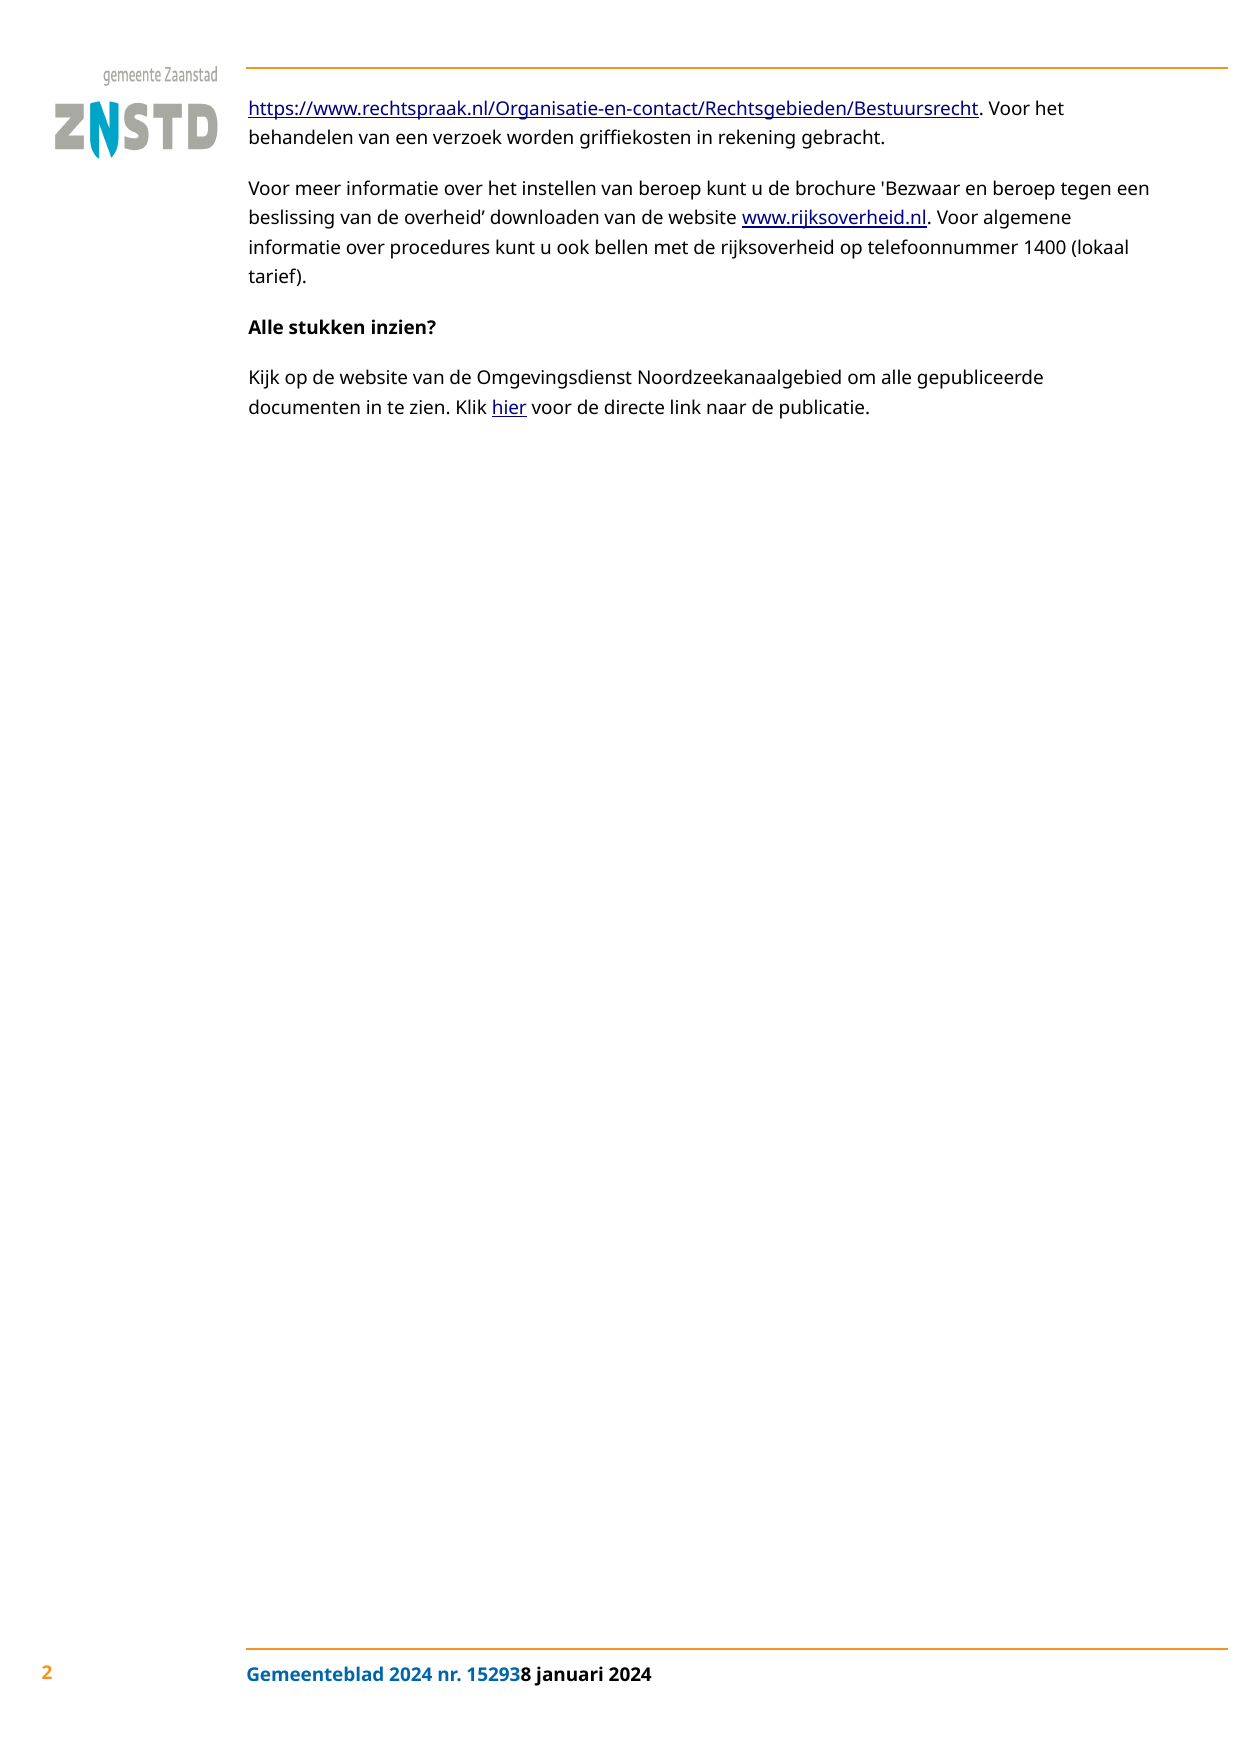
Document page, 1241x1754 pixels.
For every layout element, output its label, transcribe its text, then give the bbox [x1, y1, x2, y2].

text Kijk op de website van de Omgevingsdienst Noordzeekanaalgebied om alle gepubliceerde documenten in te zien. Klik hier voor de directe link naar de publicatie. [248, 364, 1152, 420]
text Alle stukken inzien? [248, 314, 1152, 340]
picture [41, 47, 231, 172]
text https://www.rechtspraak.nl/Organisatie-en-contact/Rechtsgebieden/Bestuursrecht. Voor het behandelen van een verzoek worden griffiekosten in rekening gebracht. [248, 95, 1152, 150]
text Voor meer informatie over het instellen van beroep kunt u de brochure 'Bezwaar en beroep tegen een beslissing van de overheid’ downloaden van de website www.rijksoverheid.nl. Voor algemene informatie over procedures kunt u ook bellen met de rijksoverheid op telefoonnummer 1400 (lokaal tarief). [248, 175, 1152, 289]
